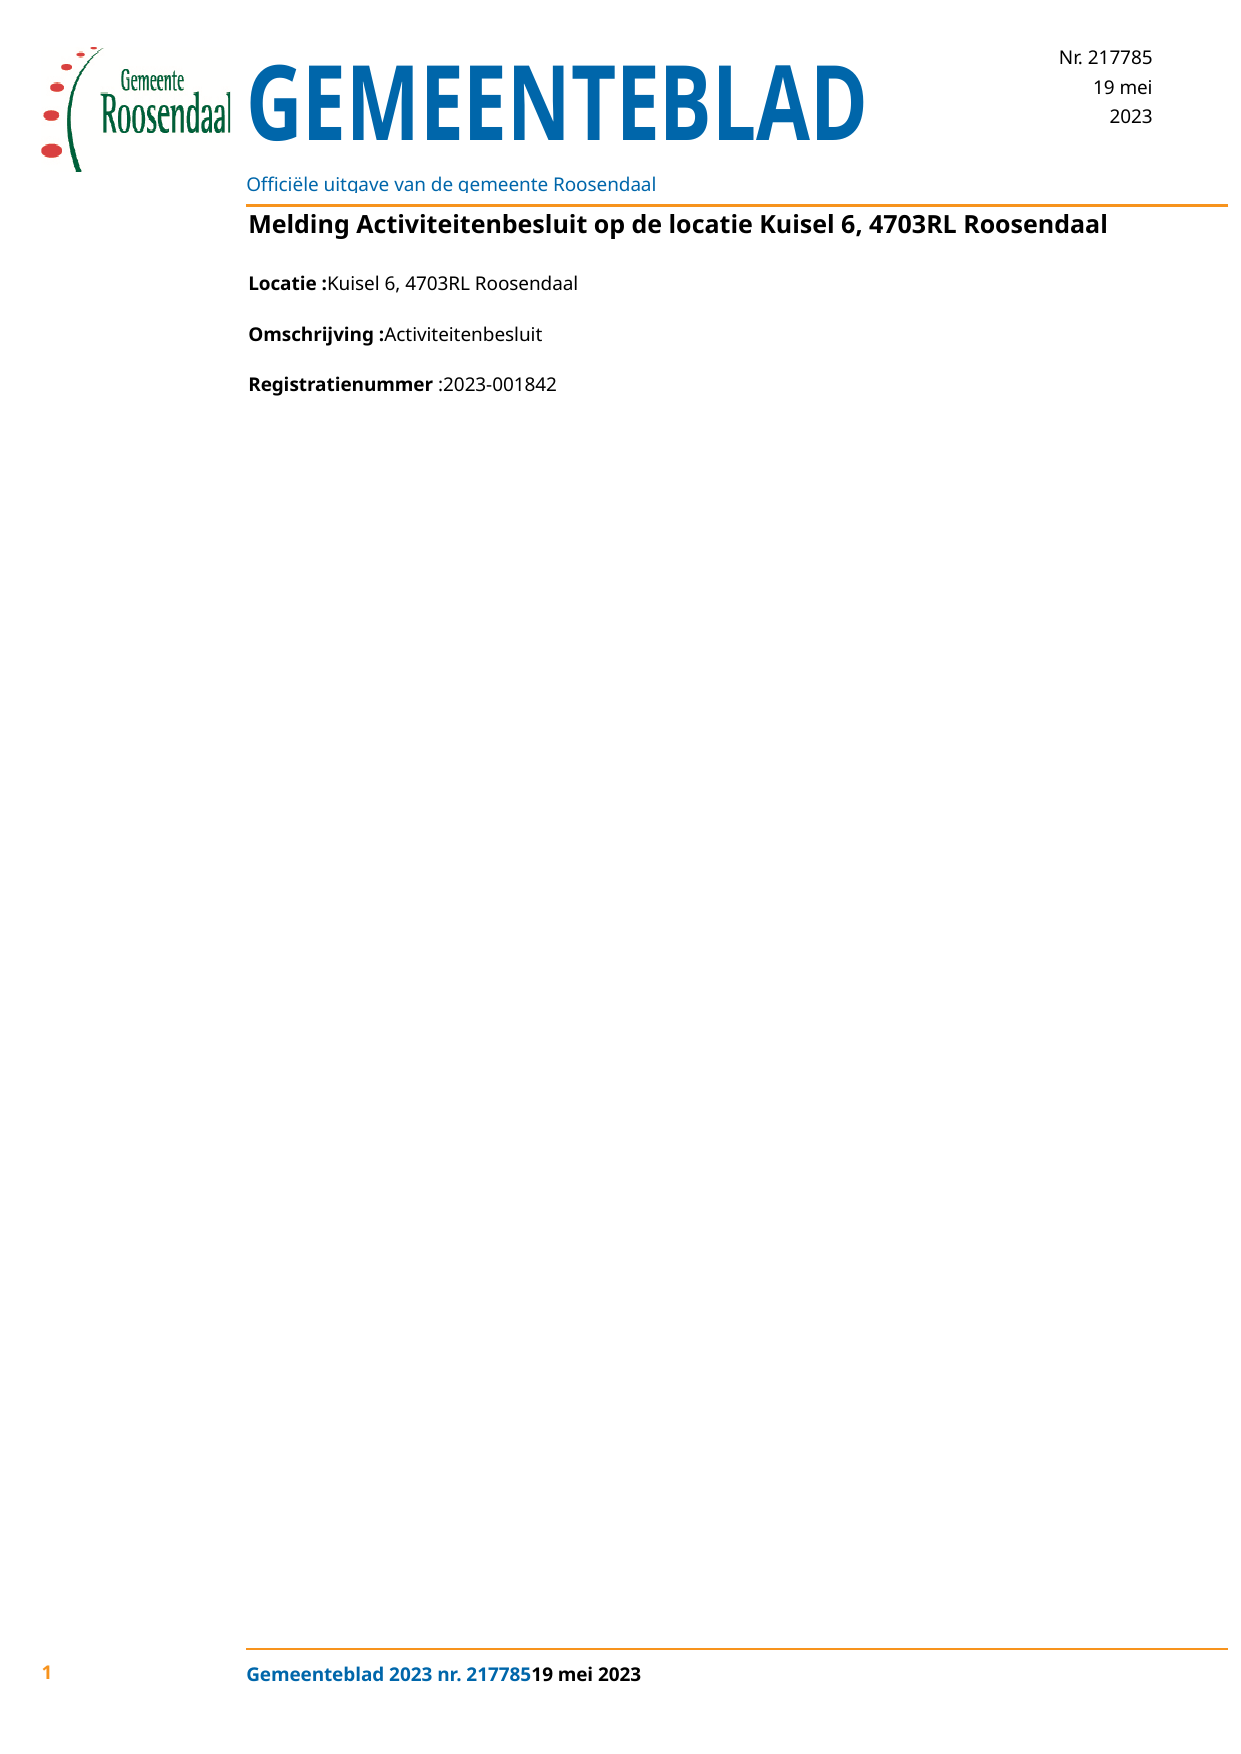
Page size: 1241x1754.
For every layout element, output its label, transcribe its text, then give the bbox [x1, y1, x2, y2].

text Locatie :Kuisel 6, 4703RL Roosendaal [248, 270, 1152, 296]
text Registratienummer :2023-001842 [248, 371, 1152, 397]
text Omschrijving :Activiteitenbesluit [248, 321, 1152, 346]
text Melding Activiteitenbesluit op de locatie Kuisel 6, 4703RL Roosendaal [248, 207, 1152, 241]
picture [41, 47, 231, 172]
